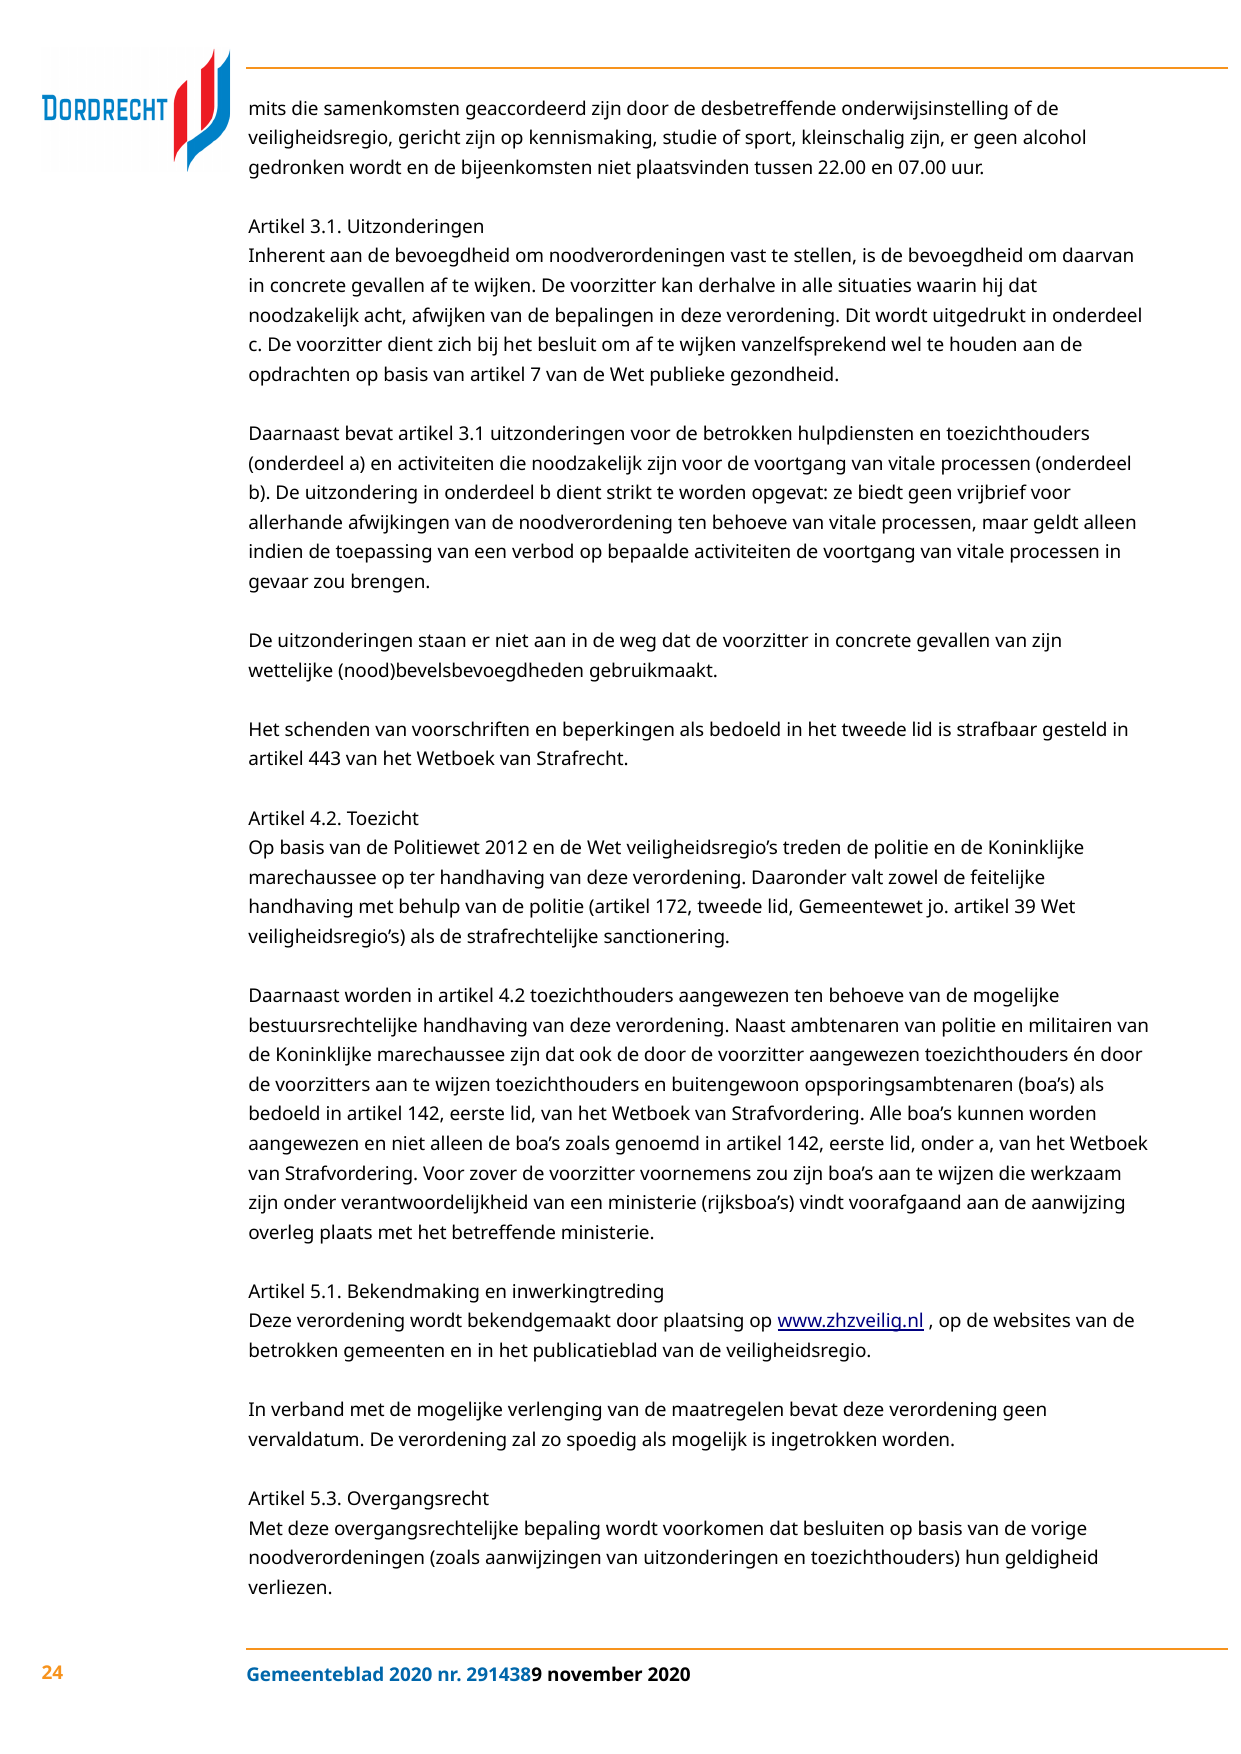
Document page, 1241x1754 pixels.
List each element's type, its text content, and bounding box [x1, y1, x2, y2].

text Op basis van de Politiewet 2012 en de Wet veiligheidsregio’s treden de politie en de Koninklijke marechaussee op ter handhaving van deze verordening. Daaronder valt zowel de feitelijke handhaving met behulp van de politie (artikel 172, tweede lid, Gemeentewet jo. artikel 39 Wet veiligheidsregio’s) als de strafrechtelijke sanctionering. [248, 834, 1152, 949]
text Artikel 4.2. Toezicht [248, 805, 1152, 831]
picture [41, 47, 231, 172]
text Daarnaast worden in artikel 4.2 toezichthouders aangewezen ten behoeve van de mogelijke bestuursrechtelijke handhaving van deze verordening. Naast ambtenaren van politie en militairen van de Koninklijke marechaussee zijn dat ook de door de voorzitter aangewezen toezichthouders én door de voorzitters aan te wijzen toezichthouders en buitengewoon opsporingsambtenaren (boa’s) als bedoeld in artikel 142, eerste lid, van het Wetboek van Strafvordering. Alle boa’s kunnen worden aangewezen en niet alleen de boa’s zoals genoemd in artikel 142, eerste lid, onder a, van het Wetboek van Strafvordering. Voor zover de voorzitter voornemens zou zijn boa’s aan te wijzen die werkzaam zijn onder verantwoordelijkheid van een ministerie (rijksboa’s) vindt voorafgaand aan de aanwijzing overleg plaats met het betreffende ministerie. [248, 982, 1152, 1245]
text Daarnaast bevat artikel 3.1 uitzonderingen voor de betrokken hulpdiensten en toezichthouders (onderdeel a) en activiteiten die noodzakelijk zijn voor de voortgang van vitale processen (onderdeel b). De uitzondering in onderdeel b dient strikt te worden opgevat: ze biedt geen vrijbrief voor allerhande afwijkingen van de noodverordening ten behoeve van vitale processen, maar geldt alleen indien de toepassing van een verbod op bepaalde activiteiten de voortgang van vitale processen in gevaar zou brengen. [248, 420, 1152, 594]
text Het schenden van voorschriften en beperkingen als bedoeld in het tweede lid is strafbaar gesteld in artikel 443 van het Wetboek van Strafrecht. [248, 716, 1152, 771]
text Inherent aan de bevoegdheid om noodverordeningen vast te stellen, is de bevoegdheid om daarvan in concrete gevallen af te wijken. De voorzitter kan derhalve in alle situaties waarin hij dat noodzakelijk acht, afwijken van de bepalingen in deze verordening. Dit wordt uitgedrukt in onderdeel c. De voorzitter dient zich bij het besluit om af te wijken vanzelfsprekend wel te houden aan de opdrachten op basis van artikel 7 van de Wet publieke gezondheid. [248, 243, 1152, 387]
text Artikel 3.1. Uitzonderingen [248, 213, 1152, 239]
text mits die samenkomsten geaccordeerd zijn door de desbetreffende onderwijsinstelling of de veiligheidsregio, gericht zijn op kennismaking, studie of sport, kleinschalig zijn, er geen alcohol gedronken wordt en de bijeenkomsten niet plaatsvinden tussen 22.00 en 07.00 uur. [248, 95, 1152, 180]
text In verband met de mogelijke verlenging van de maatregelen bevat deze verordening geen vervaldatum. De verordening zal zo spoedig als mogelijk is ingetrokken worden. [248, 1396, 1152, 1452]
text Deze verordening wordt bekendgemaakt door plaatsing op www.zhzveilig.nl , op de websites van de betrokken gemeenten en in het publicatieblad van de veiligheidsregio. [248, 1308, 1152, 1363]
text Artikel 5.1. Bekendmaking en inwerkingtreding [248, 1278, 1152, 1304]
text Artikel 5.3. Overgangsrecht [248, 1485, 1152, 1511]
text De uitzonderingen staan er niet aan in de weg dat de voorzitter in concrete gevallen van zijn wettelijke (nood)bevelsbevoegdheden gebruikmaakt. [248, 627, 1152, 683]
text Met deze overgangsrechtelijke bepaling wordt voorkomen dat besluiten op basis van de vorige noodverordeningen (zoals aanwijzingen van uitzonderingen en toezichthouders) hun geldigheid verliezen. [248, 1515, 1152, 1600]
